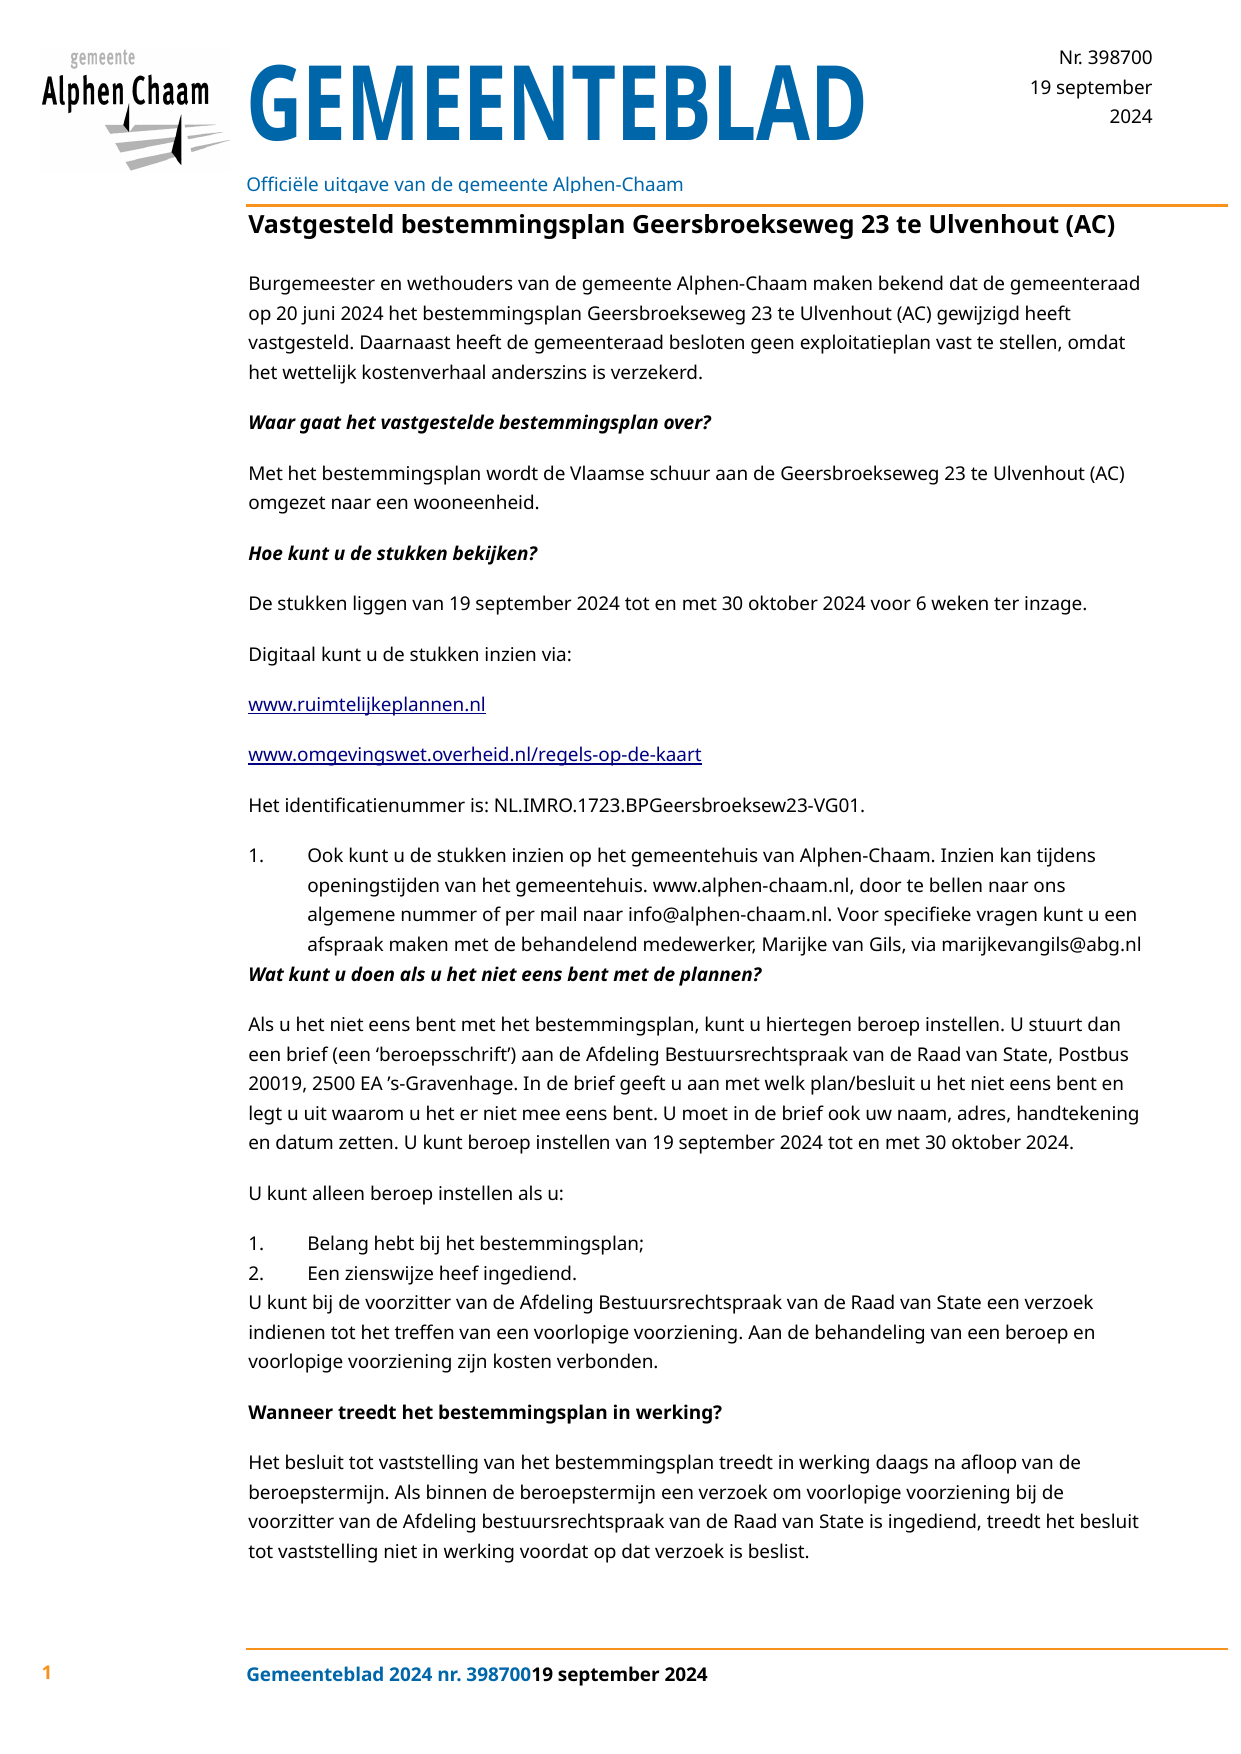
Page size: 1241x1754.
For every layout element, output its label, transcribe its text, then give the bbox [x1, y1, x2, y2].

text www.ruimtelijkeplannen.nl [248, 691, 1152, 717]
text Wanneer treedt het bestemmingsplan in werking? [248, 1399, 1152, 1425]
picture [41, 47, 231, 172]
text Met het bestemmingsplan wordt de Vlaamse schuur aan de Geersbroekseweg 23 te Ulvenhout (AC) omgezet naar een wooneenheid. [248, 460, 1152, 515]
text Vastgesteld bestemmingsplan Geersbroekseweg 23 te Ulvenhout (AC) [248, 207, 1152, 241]
list Belang hebt bij het bestemmingsplan; [248, 1230, 1152, 1256]
text Waar gaat het vastgestelde bestemmingsplan over? [248, 409, 1152, 435]
text Wat kunt u doen als u het niet eens bent met de plannen? [248, 961, 1152, 986]
text De stukken liggen van 19 september 2024 tot en met 30 oktober 2024 voor 6 weken ter inzage. [248, 590, 1152, 616]
text Digitaal kunt u de stukken inzien via: [248, 641, 1152, 666]
text Het identificatienummer is: NL.IMRO.1723.BPGeersbroeksew23-VG01. [248, 792, 1152, 818]
text Als u het niet eens bent met het bestemmingsplan, kunt u hiertegen beroep instellen. U stuurt dan een brief (een ‘beroepsschrift’) aan de Afdeling Bestuursrechtspraak van de Raad van State, Postbus 20019, 2500 EA ’s-Gravenhage. In de brief geeft u aan met welk plan/besluit u het niet eens bent en legt u uit waarom u het er niet mee eens bent. U moet in de brief ook uw naam, adres, handtekening en datum zetten. U kunt beroep instellen van 19 september 2024 tot en met 30 oktober 2024. [248, 1011, 1152, 1155]
text U kunt alleen beroep instellen als u: [248, 1180, 1152, 1206]
text Hoe kunt u de stukken bekijken? [248, 540, 1152, 566]
text Het besluit tot vaststelling van het bestemmingsplan treedt in werking daags na afloop van de beroepstermijn. Als binnen de beroepstermijn een verzoek om voorlopige voorziening bij de voorzitter van de Afdeling bestuursrechtspraak van de Raad van State is ingediend, treedt het besluit tot vaststelling niet in werking voordat op dat verzoek is beslist. [248, 1449, 1152, 1564]
text www.omgevingswet.overheid.nl/regels-op-de-kaart [248, 742, 1152, 767]
list Ook kunt u de stukken inzien op het gemeentehuis van Alphen-Chaam. Inzien kan tijdens openingstijden van het gemeentehuis. www.alphen-chaam.nl, door te bellen naar ons algemene nummer of per mail naar info@alphen-chaam.nl. Voor specifieke vragen kunt u een afspraak maken met de behandelend medewerker, Marijke van Gils, via marijkevangils@abg.nl [248, 842, 1152, 957]
text U kunt bij de voorzitter van de Afdeling Bestuursrechtspraak van de Raad van State een verzoek indienen tot het treffen van een voorlopige voorziening. Aan de behandeling van een beroep en voorlopige voorziening zijn kosten verbonden. [248, 1289, 1152, 1374]
text Burgemeester en wethouders van de gemeente Alphen-Chaam maken bekend dat de gemeenteraad op 20 juni 2024 het bestemmingsplan Geersbroekseweg 23 te Ulvenhout (AC) gewijzigd heeft vastgesteld. Daarnaast heeft de gemeenteraad besloten geen exploitatieplan vast te stellen, omdat het wettelijk kostenverhaal anderszins is verzekerd. [248, 270, 1152, 385]
list Een zienswijze heef ingediend. [248, 1260, 1152, 1286]
